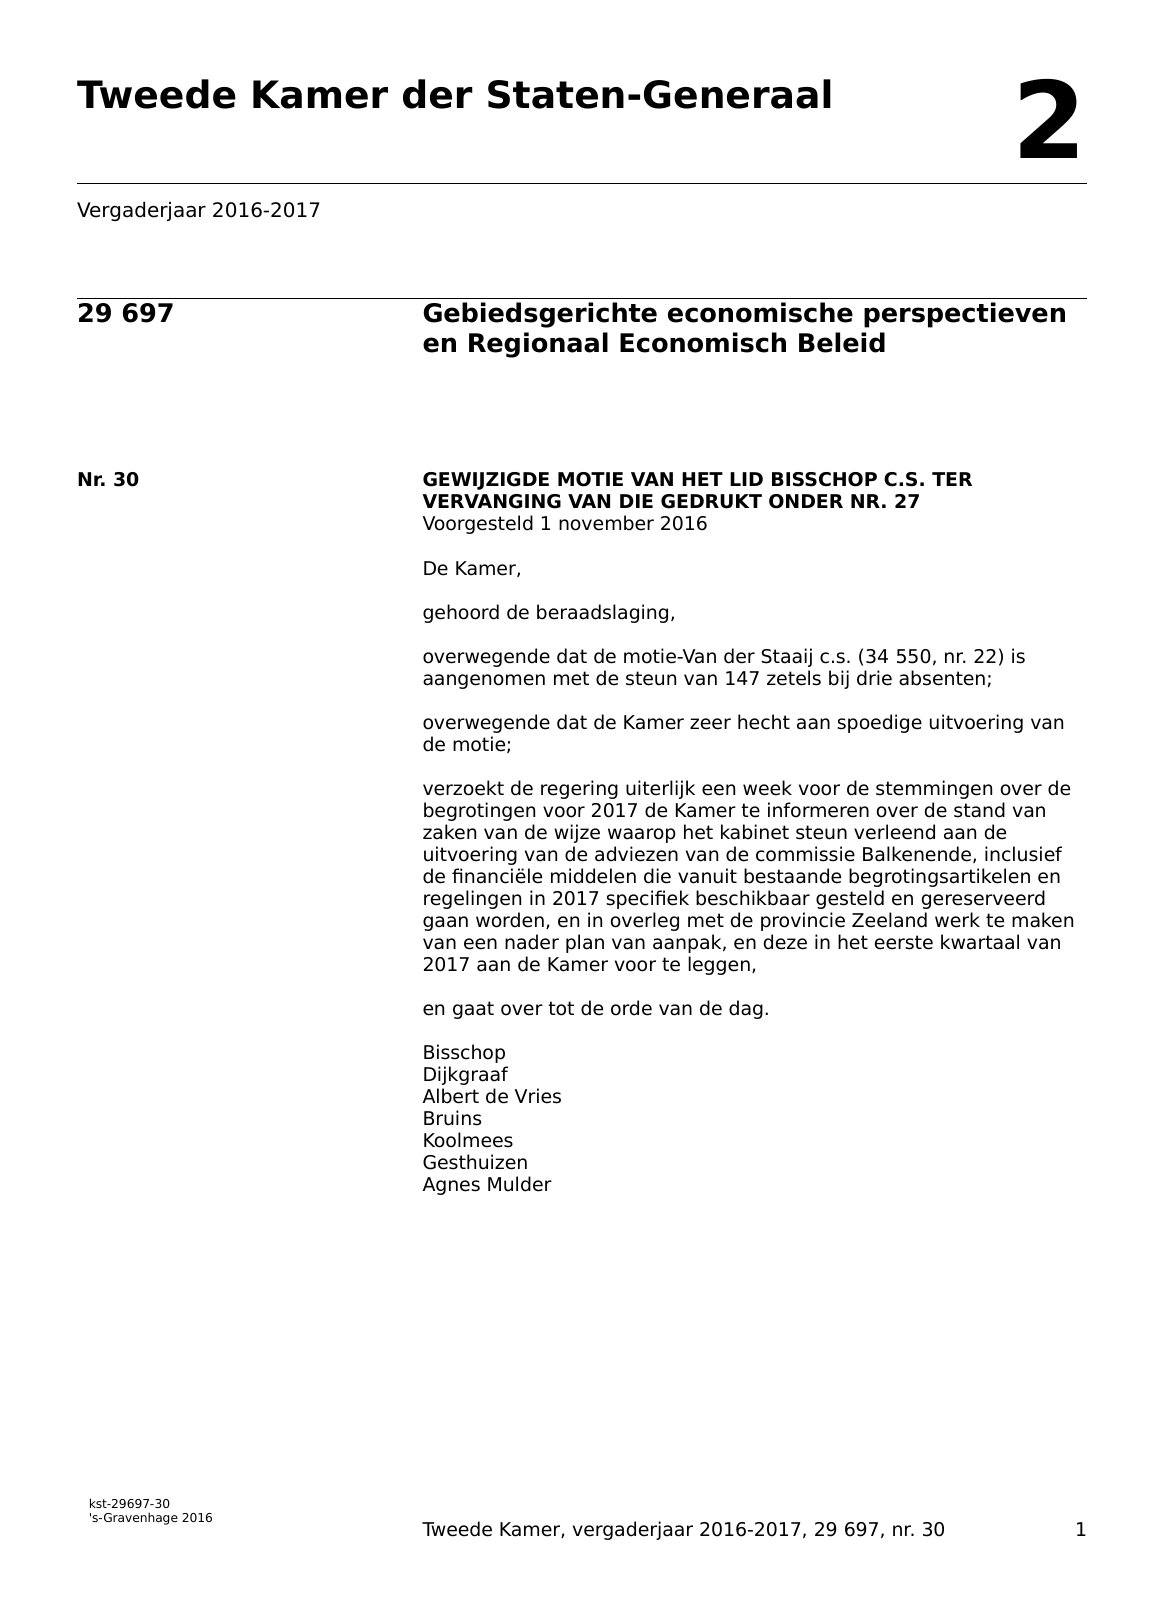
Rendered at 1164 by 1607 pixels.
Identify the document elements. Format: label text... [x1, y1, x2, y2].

text Albert de Vries [422, 1086, 1087, 1108]
text verzoekt de regering uiterlijk een week voor de stemmingen over de begrotingen voor 2017 de Kamer te informeren over de stand van zaken van de wijze waarop het kabinet steun verleend aan de uitvoering van de adviezen van de commissie Balkenende, inclusief de financiële middelen die vanuit bestaande begrotingsartikelen en regelingen in 2017 specifiek beschikbaar gesteld en gereserveerd gaan worden, en in overleg met de provincie Zeeland werk te maken van een nader plan van aanpak, en deze in het eerste kwartaal van 2017 aan de Kamer voor te leggen, [422, 778, 1087, 976]
text Dijkgraaf [422, 1064, 1087, 1086]
text overwegende dat de Kamer zeer hecht aan spoedige uitvoering van de motie; [422, 712, 1087, 756]
text Bisschop [422, 1042, 1087, 1064]
text gehoord de beraadslaging, [422, 602, 1087, 624]
table_header Tweede Kamer der Staten-Generaal [77, 59, 886, 183]
subtitle 29 697 Gebiedsgerichte economische perspectieven en Regionaal Economisch Beleid [77, 299, 1087, 358]
text Bruins [422, 1108, 1087, 1130]
text en gaat over tot de orde van de dag. [422, 998, 1087, 1020]
text Voorgesteld 1 november 2016 [422, 513, 1087, 535]
text De Kamer, [422, 557, 1087, 579]
text kst-29697-30 [88, 1497, 323, 1511]
subtitle Nr. 30 GEWIJZIGDE MOTIE VAN HET LID BISSCHOP C.S. TER VERVANGING VAN DIE GEDRUKT ONDER NR. 27 [77, 469, 1087, 513]
text Agnes Mulder [422, 1174, 1087, 1196]
table_header 2 [886, 59, 1087, 183]
table_cell Vergaderjaar 2016-2017 [77, 184, 1087, 298]
text Koolmees [422, 1130, 1087, 1152]
text overwegende dat de motie-Van der Staaij c.s. (34 550, nr. 22) is aangenomen met de steun van 147 zetels bij drie absenten; [422, 646, 1087, 690]
text 's-Gravenhage 2016 [88, 1511, 323, 1525]
text Gesthuizen [422, 1152, 1087, 1174]
